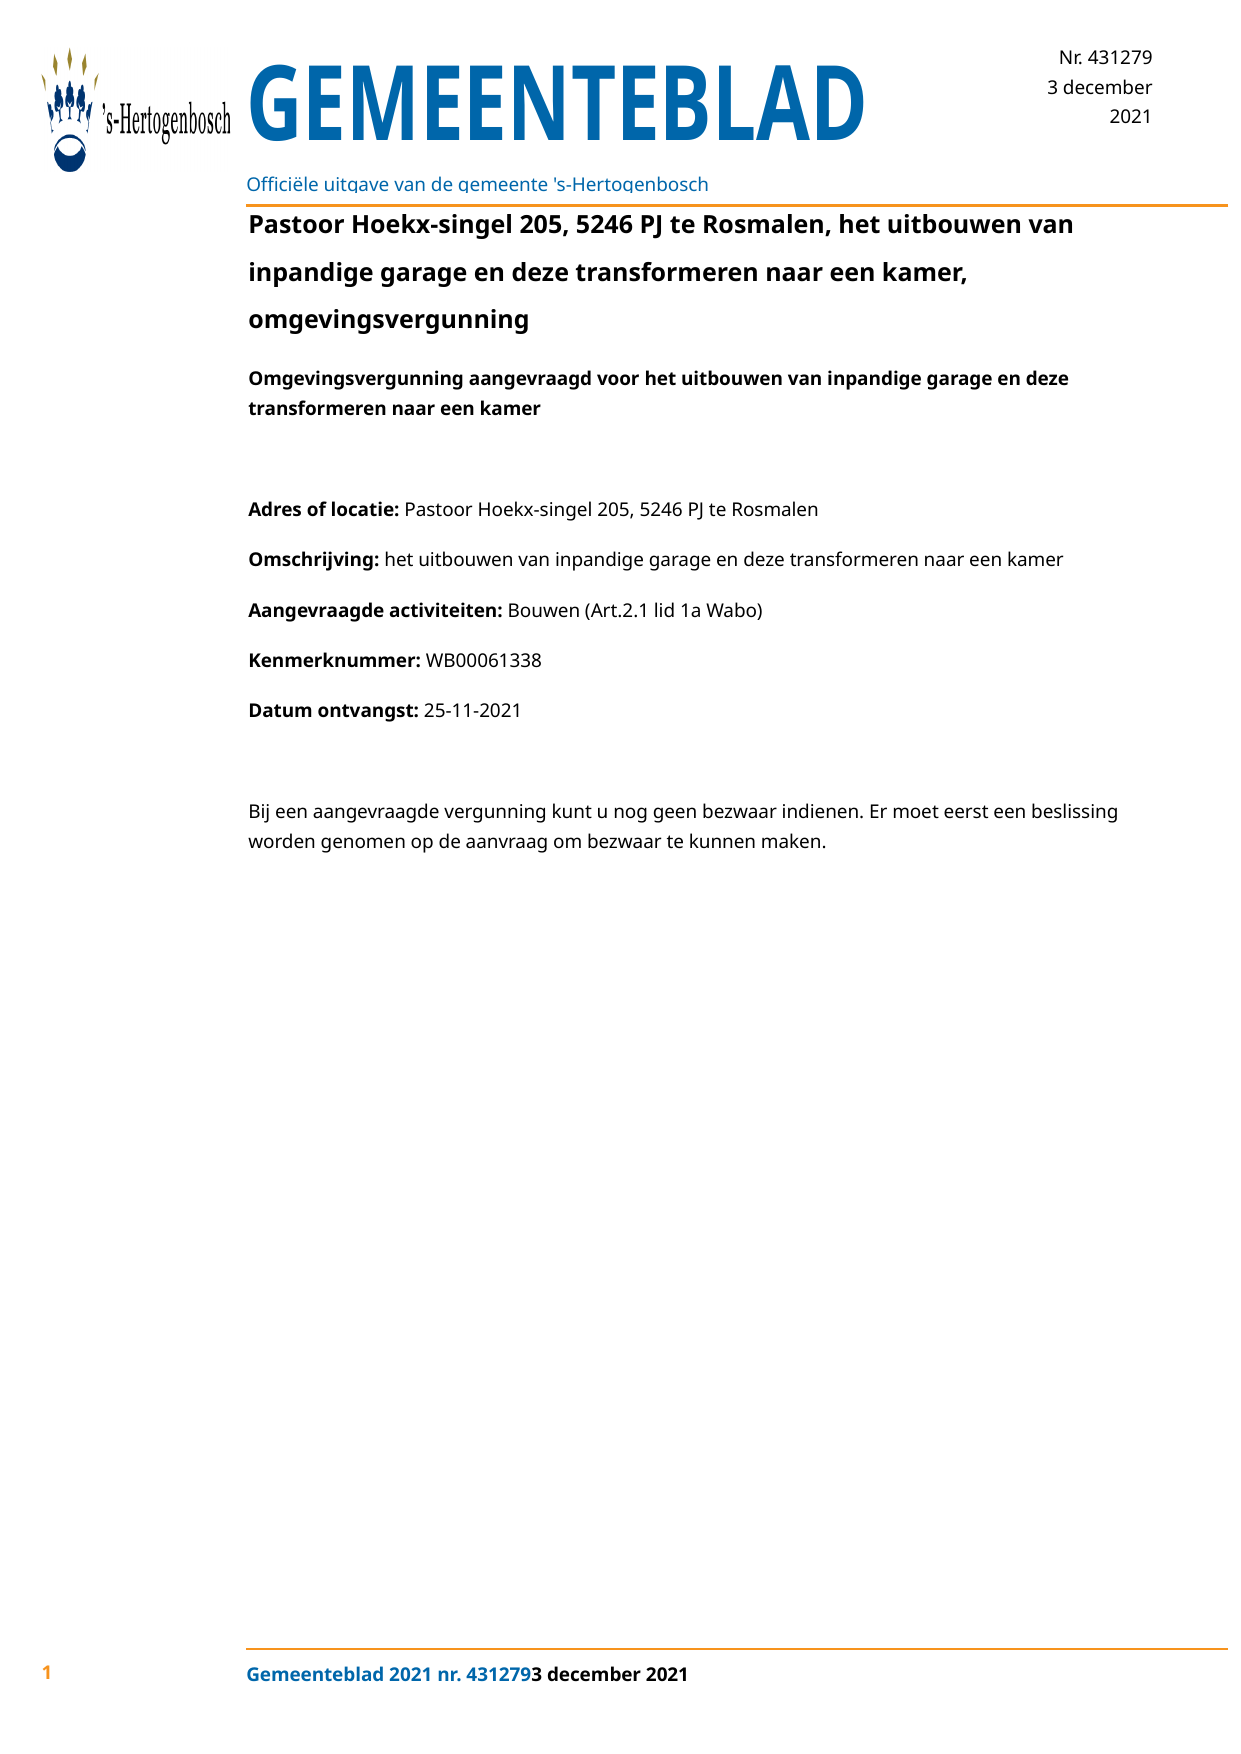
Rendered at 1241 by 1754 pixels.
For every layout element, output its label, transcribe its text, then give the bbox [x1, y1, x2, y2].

text Bij een aangevraagde vergunning kunt u nog geen bezwaar indienen. Er moet eerst een beslissing worden genomen op de aanvraag om bezwaar te kunnen maken. [248, 798, 1152, 854]
text Omgevingsvergunning aangevraagd voor het uitbouwen van inpandige garage en deze transformeren naar een kamer [248, 366, 1152, 421]
text Aangevraagde activiteiten: Bouwen (Art.2.1 lid 1a Wabo) [248, 597, 1152, 622]
text Datum ontvangst: 25-11-2021 [248, 698, 1152, 723]
text Adres of locatie: Pastoor Hoekx-singel 205, 5246 PJ te Rosmalen [248, 496, 1152, 522]
text Pastoor Hoekx-singel 205, 5246 PJ te Rosmalen, het uitbouwen van inpandige garage en deze transformeren naar een kamer, omgevingsvergunning [248, 207, 1152, 336]
picture [41, 47, 231, 172]
text Omschrijving: het uitbouwen van inpandige garage en deze transformeren naar een kamer [248, 546, 1152, 572]
text Kenmerknummer: WB00061338 [248, 647, 1152, 673]
